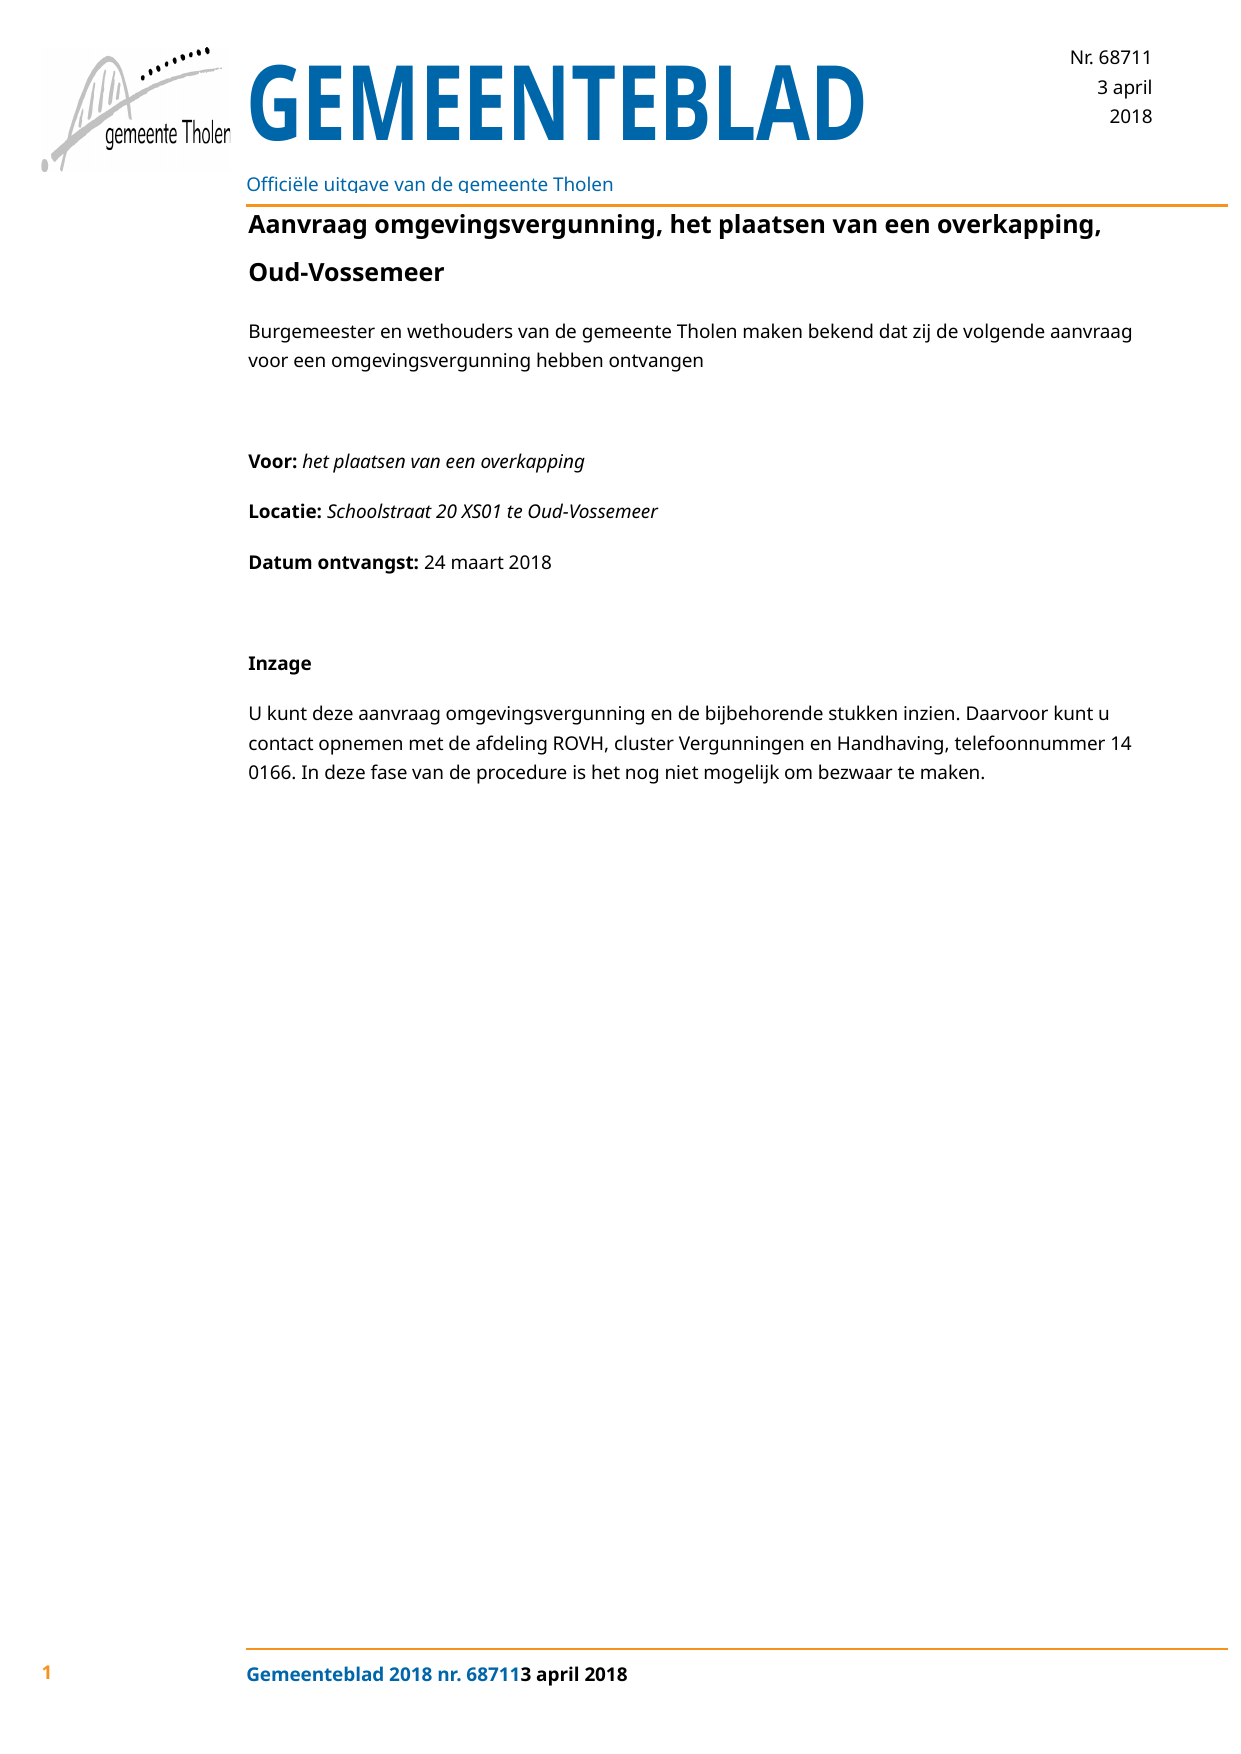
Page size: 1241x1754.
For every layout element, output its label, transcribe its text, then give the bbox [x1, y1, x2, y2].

text Inzage [248, 650, 1152, 676]
picture [41, 47, 231, 172]
text Voor: het plaatsen van een overkapping [248, 448, 1152, 474]
text U kunt deze aanvraag omgevingsvergunning en de bijbehorende stukken inzien. Daarvoor kunt u contact opnemen met de afdeling ROVH, cluster Vergunningen en Handhaving, telefoonnummer 14 0166. In deze fase van de procedure is het nog niet mogelijk om bezwaar te maken. [248, 700, 1152, 785]
text Locatie: Schoolstraat 20 XS01 te Oud-Vossemeer [248, 499, 1152, 524]
text Datum ontvangst: 24 maart 2018 [248, 549, 1152, 575]
text Aanvraag omgevingsvergunning, het plaatsen van een overkapping, Oud-Vossemeer [248, 207, 1152, 288]
text Burgemeester en wethouders van de gemeente Tholen maken bekend dat zij de volgende aanvraag voor een omgevingsvergunning hebben ontvangen [248, 318, 1152, 373]
